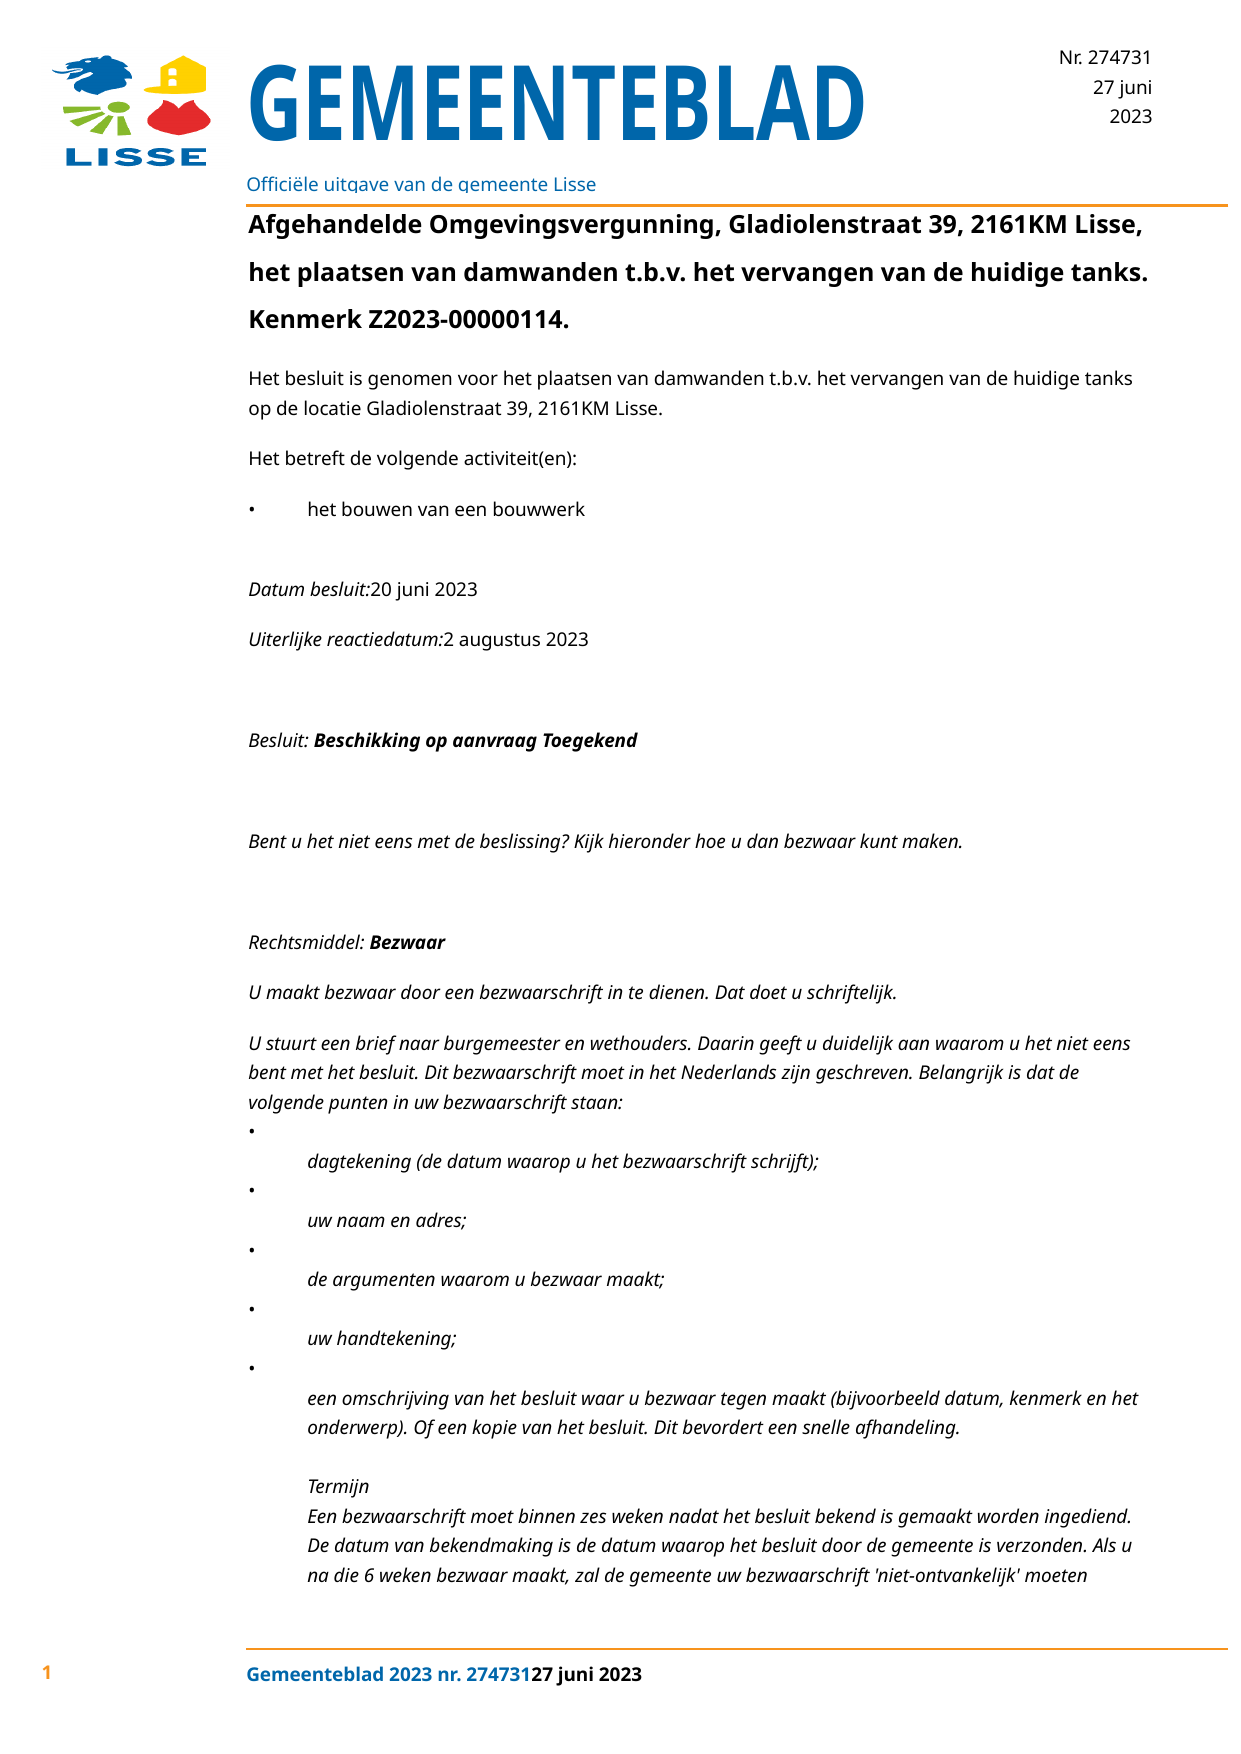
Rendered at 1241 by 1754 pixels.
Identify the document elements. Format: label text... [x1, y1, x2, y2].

text Het betreft de volgende activiteit(en): [248, 446, 1152, 471]
text Afgehandelde Omgevingsvergunning, Gladiolenstraat 39, 2161KM Lisse, het plaatsen van damwanden t.b.v. het vervangen van de huidige tanks. Kenmerk Z2023-00000114. [248, 207, 1152, 336]
text Bent u het niet eens met de beslissing? Kijk hieronder hoe u dan bezwaar kunt maken. [248, 828, 1152, 854]
list Termijn [248, 1473, 1152, 1499]
list uw handtekening; [248, 1326, 1152, 1351]
list Een bezwaarschrift moet binnen zes weken nadat het besluit bekend is gemaakt worden ingediend. De datum van bekendmaking is de datum waarop het besluit door de gemeente is verzonden. Als u na die 6 weken bezwaar maakt, zal de gemeente uw bezwaarschrift 'niet-ontvankelijk' moeten [248, 1503, 1152, 1588]
list uw naam en adres; [248, 1207, 1152, 1233]
text U stuurt een brief naar burgemeester en wethouders. Daarin geeft u duidelijk aan waarom u het niet eens bent met het besluit. Dit bezwaarschrift moet in het Nederlands zijn geschreven. Belangrijk is dat de volgende punten in uw bezwaarschrift staan: [248, 1030, 1152, 1114]
text Het besluit is genomen voor het plaatsen van damwanden t.b.v. het vervangen van de huidige tanks op de locatie Gladiolenstraat 39, 2161KM Lisse. [248, 366, 1152, 421]
text U maakt bezwaar door een bezwaarschrift in te dienen. Dat doet u schriftelijk. [248, 979, 1152, 1005]
picture [41, 47, 231, 172]
list een omschrijving van het besluit waar u bezwaar tegen maakt (bijvoorbeeld datum, kenmerk en het onderwerp). Of een kopie van het besluit. Dit bevordert een snelle afhandeling. [248, 1385, 1152, 1440]
list de argumenten waarom u bezwaar maakt; [248, 1266, 1152, 1292]
text Besluit: Beschikking op aanvraag Toegekend [248, 727, 1152, 753]
text Uiterlijke reactiedatum:2 augustus 2023 [248, 626, 1152, 652]
list het bouwen van een bouwwerk [248, 496, 1152, 522]
text Rechtsmiddel: Bezwaar [248, 929, 1152, 954]
text Datum besluit:20 juni 2023 [248, 576, 1152, 602]
list dagtekening (de datum waarop u het bezwaarschrift schrijft); [248, 1148, 1152, 1174]
